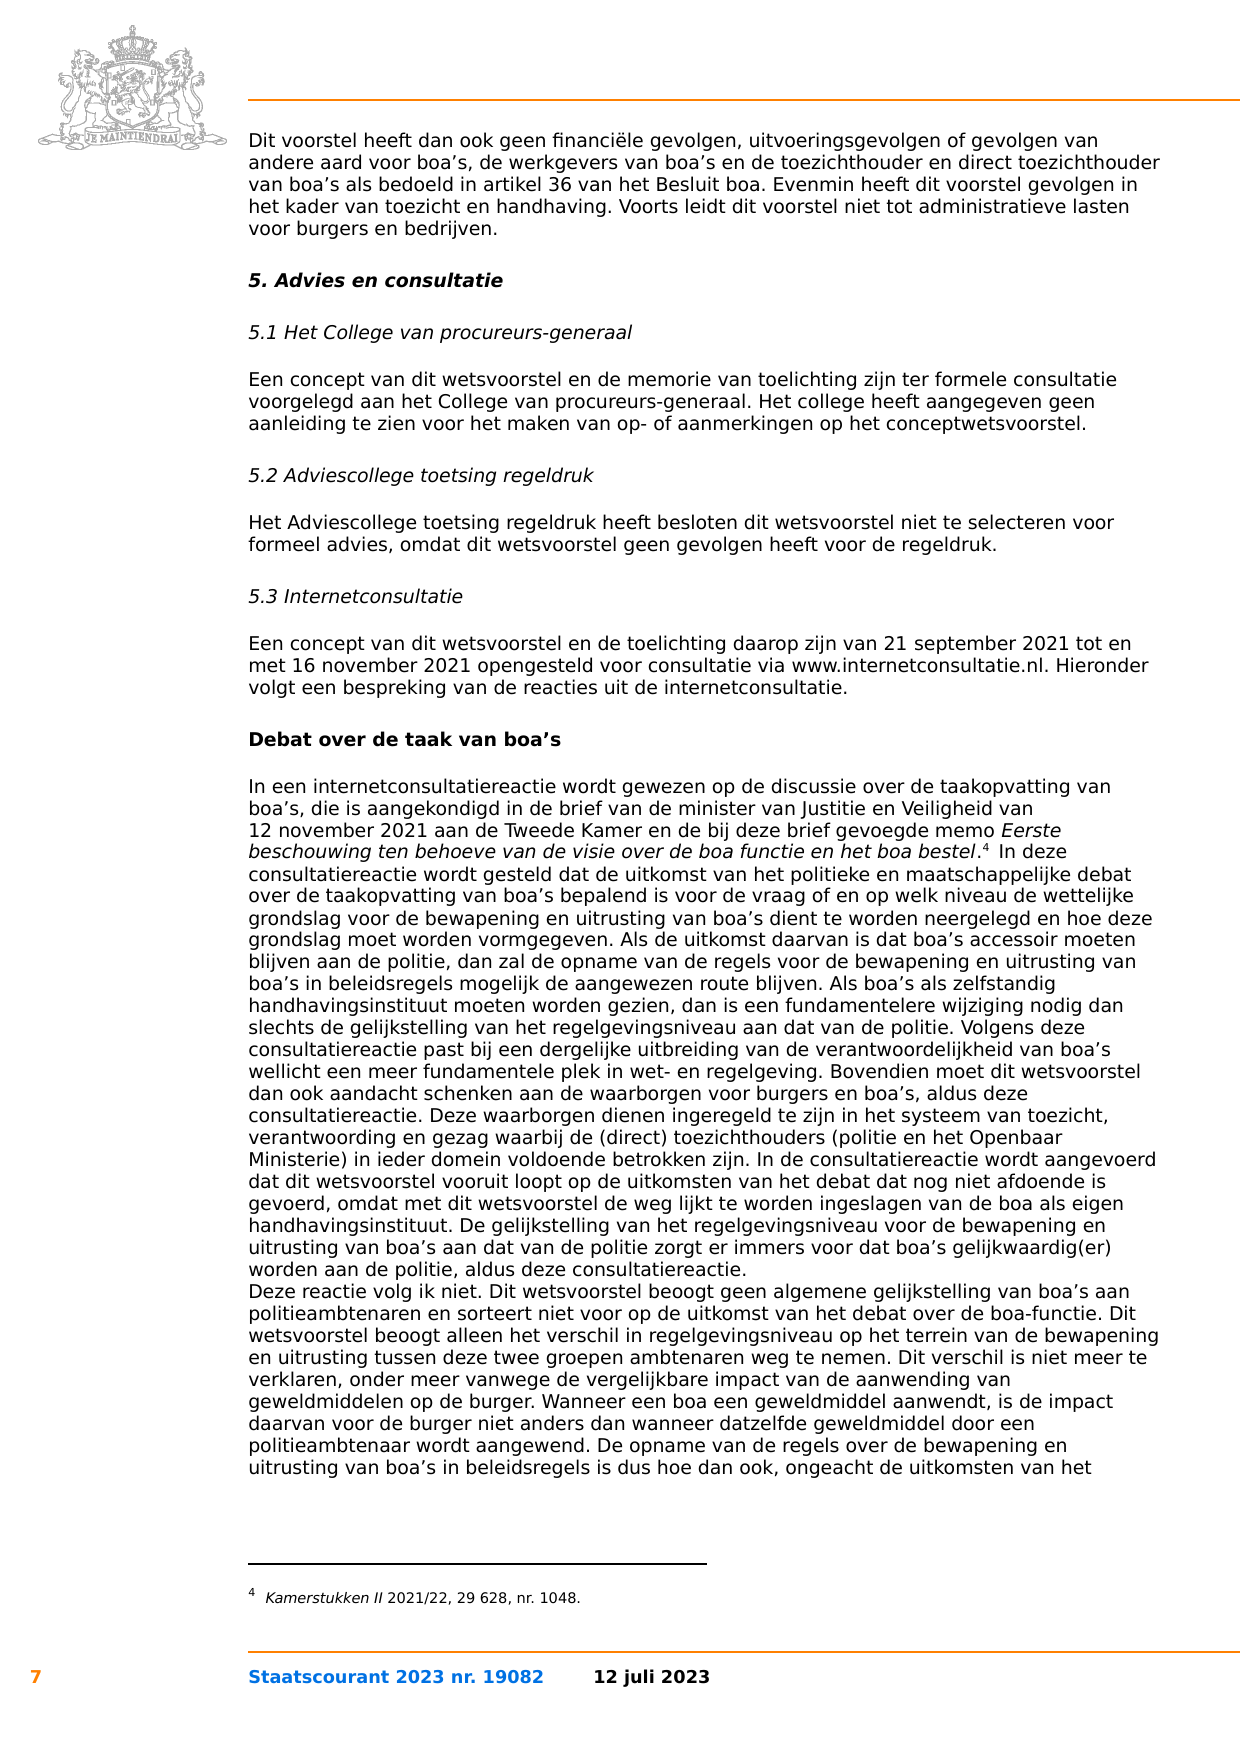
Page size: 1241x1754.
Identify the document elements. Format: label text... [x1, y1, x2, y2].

picture [38, 25, 227, 150]
subtitle Debat over de taak van boa’s [248, 728, 1163, 751]
text Een concept van dit wetsvoorstel en de toelichting daarop zijn van 21 september 2021 tot en met 16 november 2021 opengesteld voor consultatie via www.internetconsultatie.nl. Hieronder volgt een bespreking van de reacties uit de internetconsultatie. [248, 633, 1163, 698]
text Het Adviescollege toetsing regeldruk heeft besloten dit wetsvoorstel niet te selecteren voor formeel advies, omdat dit wetsvoorstel geen gevolgen heeft voor de regeldruk. [248, 512, 1163, 556]
subtitle 5.3 Internetconsultatie [248, 586, 1163, 608]
subtitle 5.2 Adviescollege toetsing regeldruk [248, 465, 1163, 487]
text In een internetconsultatiereactie wordt gewezen op de discussie over de taakopvatting van boa’s, die is aangekondigd in de brief van de minister van Justitie en Veiligheid van 12 november 2021 aan de Tweede Kamer en de bij deze brief gevoegde memo Eerste beschouwing ten behoeve van de visie over de boa functie en het boa bestel. In deze consultatiereactie wordt gesteld dat de uitkomst van het politieke en maatschappelijke debat over de taakopvatting van boa’s bepalend is voor de vraag of en op welk niveau de wettelijke grondslag voor de bewapening en uitrusting van boa’s dient te worden neergelegd en hoe deze grondslag moet worden vormgegeven. Als de uitkomst daarvan is dat boa’s accessoir moeten blijven aan de politie, dan zal de opname van de regels voor de bewapening en uitrusting van boa’s in beleidsregels mogelijk de aangewezen route blijven. Als boa’s als zelfstandig handhavingsinstituut moeten worden gezien, dan is een fundamentelere wijziging nodig dan slechts de gelijkstelling van het regelgevingsniveau aan dat van de politie. Volgens deze consultatiereactie past bij een dergelijke uitbreiding van de verantwoordelijkheid van boa’s wellicht een meer fundamentele plek in wet- en regelgeving. Bovendien moet dit wetsvoorstel dan ook aandacht schenken aan de waarborgen voor burgers en boa’s, aldus deze consultatiereactie. Deze waarborgen dienen ingeregeld te zijn in het systeem van toezicht, verantwoording en gezag waarbij de (direct) toezichthouders (politie en het Openbaar Ministerie) in ieder domein voldoende betrokken zijn. In de consultatiereactie wordt aangevoerd dat dit wetsvoorstel vooruit loopt op de uitkomsten van het debat dat nog niet afdoende is gevoerd, omdat met dit wetsvoorstel de weg lijkt te worden ingeslagen van de boa als eigen handhavingsinstituut. De gelijkstelling van het regelgevingsniveau voor de bewapening en uitrusting van boa’s aan dat van de politie zorgt er immers voor dat boa’s gelijkwaardig(er) worden aan de politie, aldus deze consultatiereactie. [248, 776, 1163, 1281]
subtitle 5. Advies en consultatie [248, 270, 1163, 292]
text Kamerstukken II 2021/22, 29 628, nr. 1048. [248, 1586, 1163, 1608]
text Dit voorstel heeft dan ook geen financiële gevolgen, uitvoeringsgevolgen of gevolgen van andere aard voor boa’s, de werkgevers van boa’s en de toezichthouder en direct toezichthouder van boa’s als bedoeld in artikel 36 van het Besluit boa. Evenmin heeft dit voorstel gevolgen in het kader van toezicht en handhaving. Voorts leidt dit voorstel niet tot administratieve lasten voor burgers en bedrijven. [248, 130, 1163, 240]
text Een concept van dit wetsvoorstel en de memorie van toelichting zijn ter formele consultatie voorgelegd aan het College van procureurs-generaal. Het college heeft aangegeven geen aanleiding te zien voor het maken van op- of aanmerkingen op het conceptwetsvoorstel. [248, 369, 1163, 435]
text Deze reactie volg ik niet. Dit wetsvoorstel beoogt geen algemene gelijkstelling van boa’s aan politieambtenaren en sorteert niet voor op de uitkomst van het debat over de boa-functie. Dit wetsvoorstel beoogt alleen het verschil in regelgevingsniveau op het terrein van de bewapening en uitrusting tussen deze twee groepen ambtenaren weg te nemen. Dit verschil is niet meer te verklaren, onder meer vanwege de vergelijkbare impact van de aanwending van geweldmiddelen op de burger. Wanneer een boa een geweldmiddel aanwendt, is de impact daarvan voor de burger niet anders dan wanneer datzelfde geweldmiddel door een politieambtenaar wordt aangewend. De opname van de regels over de bewapening en uitrusting van boa’s in beleidsregels is dus hoe dan ook, ongeacht de uitkomsten van het [248, 1281, 1163, 1479]
subtitle 5.1 Het College van procureurs-generaal [248, 322, 1163, 344]
